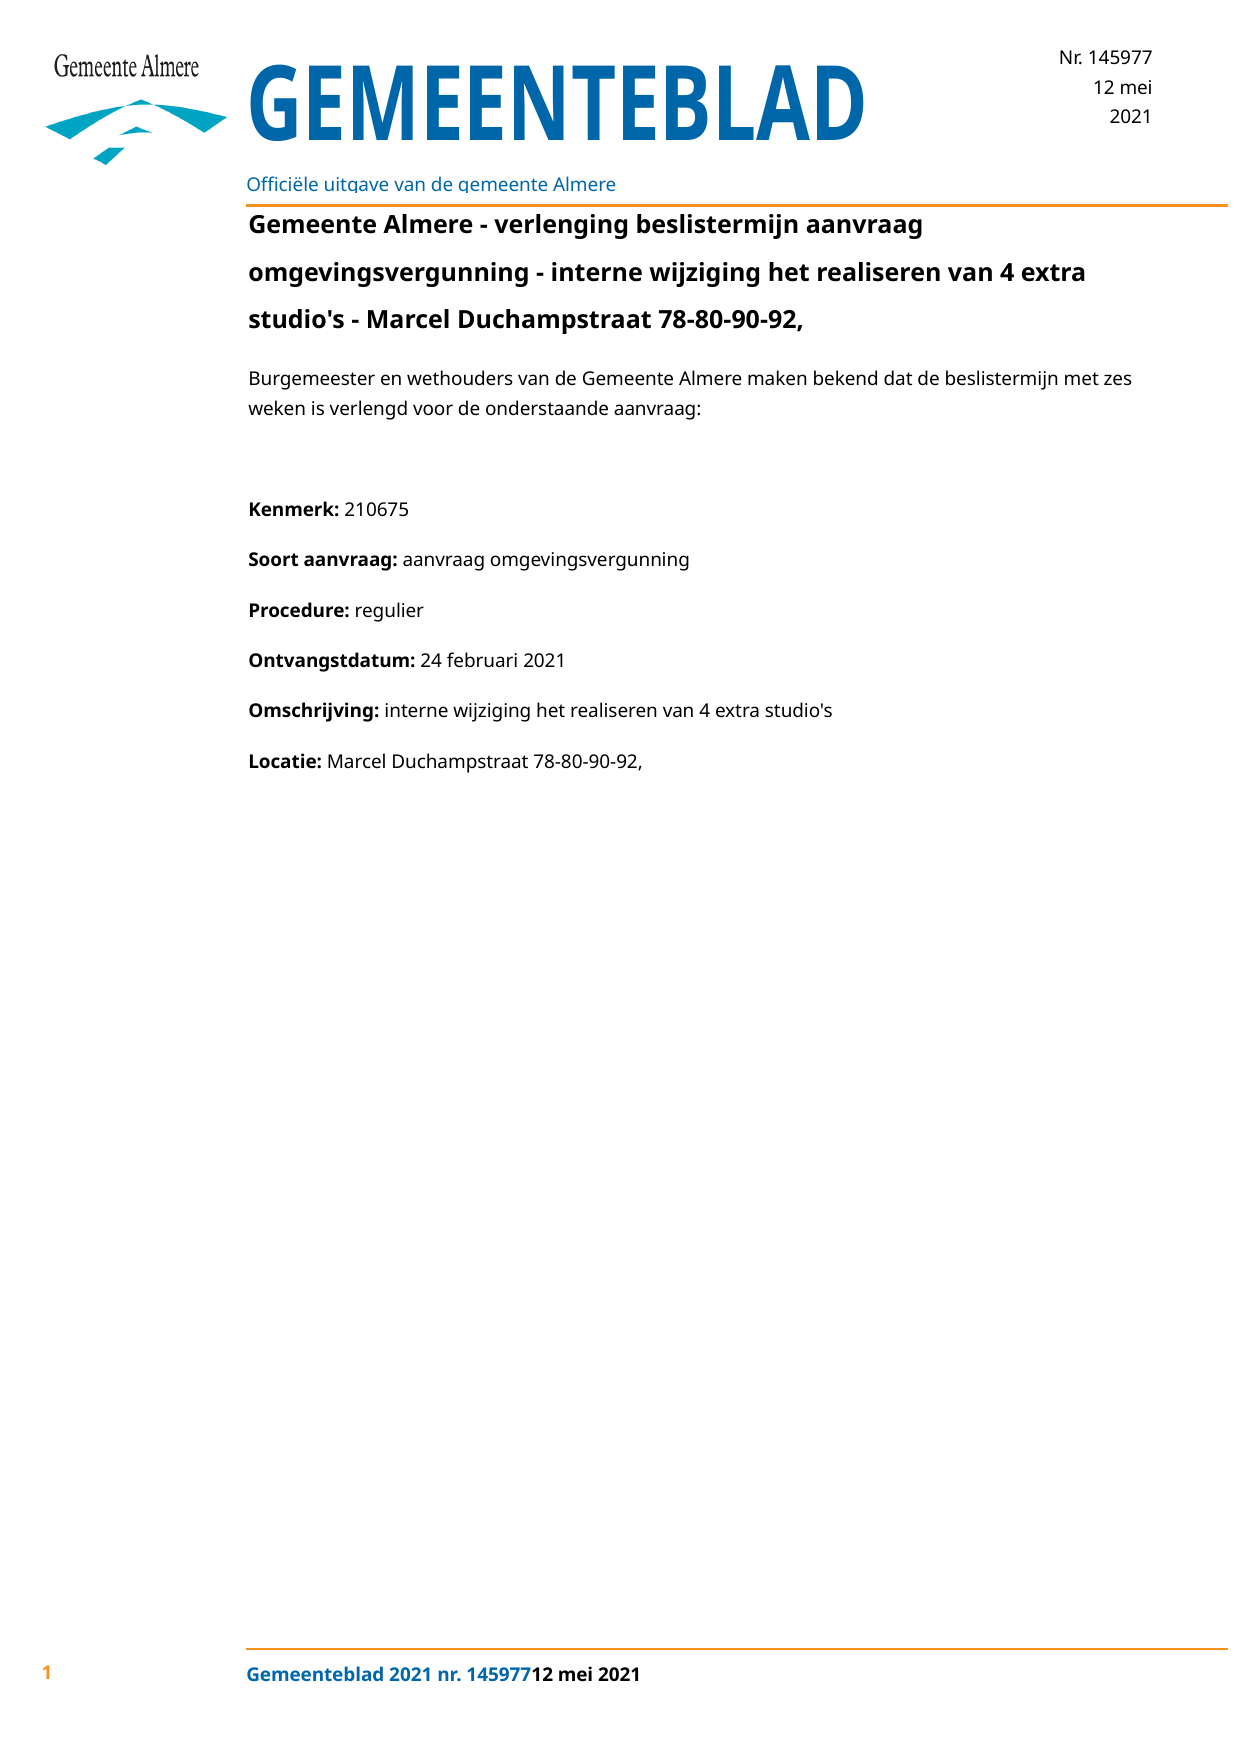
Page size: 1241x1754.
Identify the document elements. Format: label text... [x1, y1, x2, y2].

text Burgemeester en wethouders van de Gemeente Almere maken bekend dat de beslistermijn met zes weken is verlengd voor de onderstaande aanvraag: [248, 366, 1152, 421]
text Kenmerk: 210675 [248, 496, 1152, 522]
text Gemeente Almere - verlenging beslistermijn aanvraag omgevingsvergunning - interne wijziging het realiseren van 4 extra studio's - Marcel Duchampstraat 78-80-90-92, [248, 207, 1152, 336]
text Omschrijving: interne wijziging het realiseren van 4 extra studio's [248, 698, 1152, 723]
text Soort aanvraag: aanvraag omgevingsvergunning [248, 546, 1152, 572]
text Ontvangstdatum: 24 februari 2021 [248, 647, 1152, 673]
text Procedure: regulier [248, 597, 1152, 622]
text Locatie: Marcel Duchampstraat 78-80-90-92, [248, 748, 1152, 774]
picture [41, 47, 231, 172]
